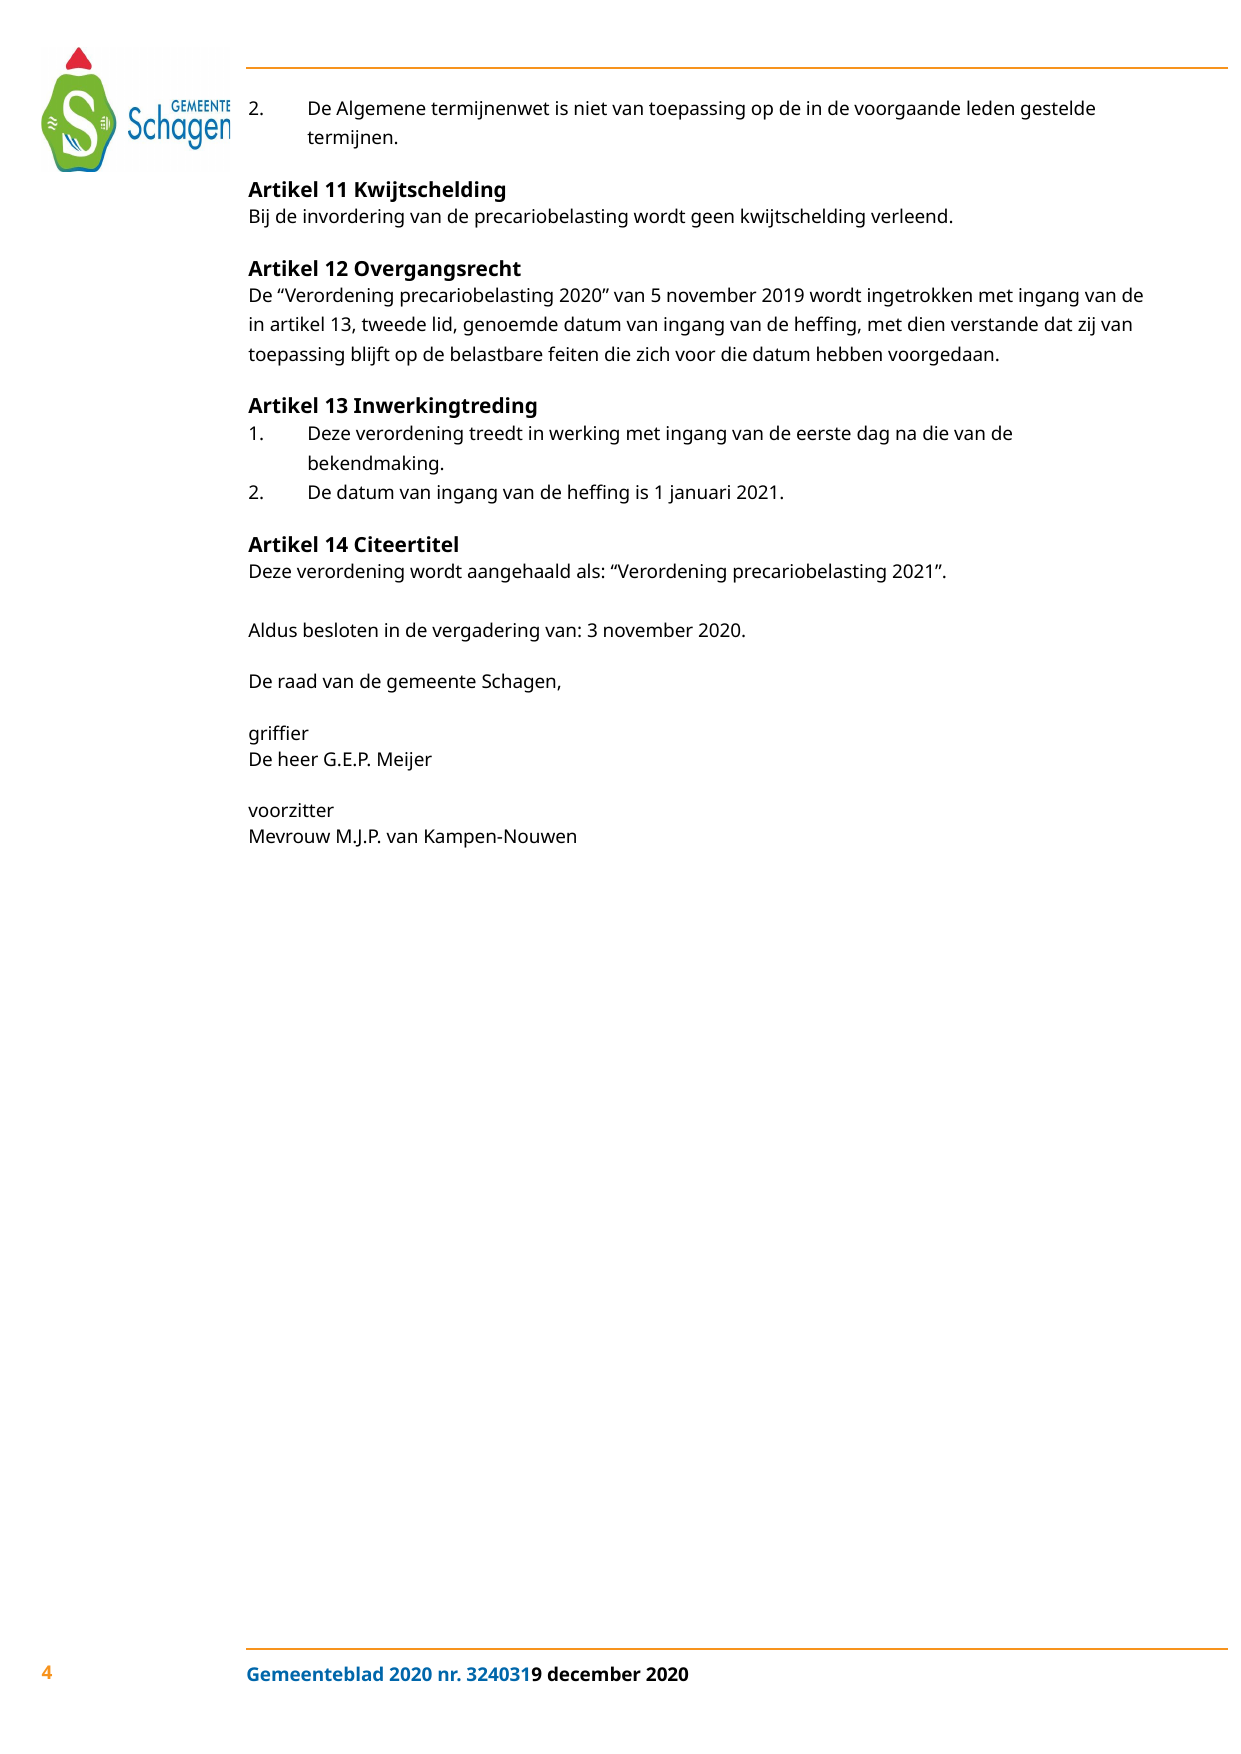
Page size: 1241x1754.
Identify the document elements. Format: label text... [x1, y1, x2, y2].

text Bij de invordering van de precariobelasting wordt geen kwijtschelding verleend. [248, 203, 1152, 229]
text De raad van de gemeente Schagen, [248, 669, 1152, 694]
list Deze verordening treedt in werking met ingang van de eerste dag na die van de bekendmaking. [248, 420, 1152, 475]
text Artikel 14 Citeertitel [248, 530, 1152, 558]
list De datum van ingang van de heffing is 1 januari 2021. [248, 479, 1152, 505]
text Artikel 12 Overgangsrecht [248, 254, 1152, 282]
text Mevrouw M.J.P. van Kampen-Nouwen [248, 823, 1152, 849]
list De Algemene termijnenwet is niet van toepassing op de in de voorgaande leden gestelde termijnen. [248, 95, 1152, 150]
text Artikel 13 Inwerkingtreding [248, 392, 1152, 420]
text voorzitter [248, 797, 1152, 823]
text Deze verordening wordt aangehaald als: “Verordening precariobelasting 2021”. [248, 558, 1152, 584]
text Artikel 11 Kwijtschelding [248, 175, 1152, 203]
picture [41, 47, 231, 172]
text griffier [248, 720, 1152, 746]
text De heer G.E.P. Meijer [248, 746, 1152, 772]
text De “Verordening precariobelasting 2020” van 5 november 2019 wordt ingetrokken met ingang van de in artikel 13, tweede lid, genoemde datum van ingang van de heffing, met dien verstande dat zij van toepassing blijft op de belastbare feiten die zich voor die datum hebben voorgedaan. [248, 282, 1152, 367]
text Aldus besloten in de vergadering van: 3 november 2020. [248, 617, 1152, 643]
